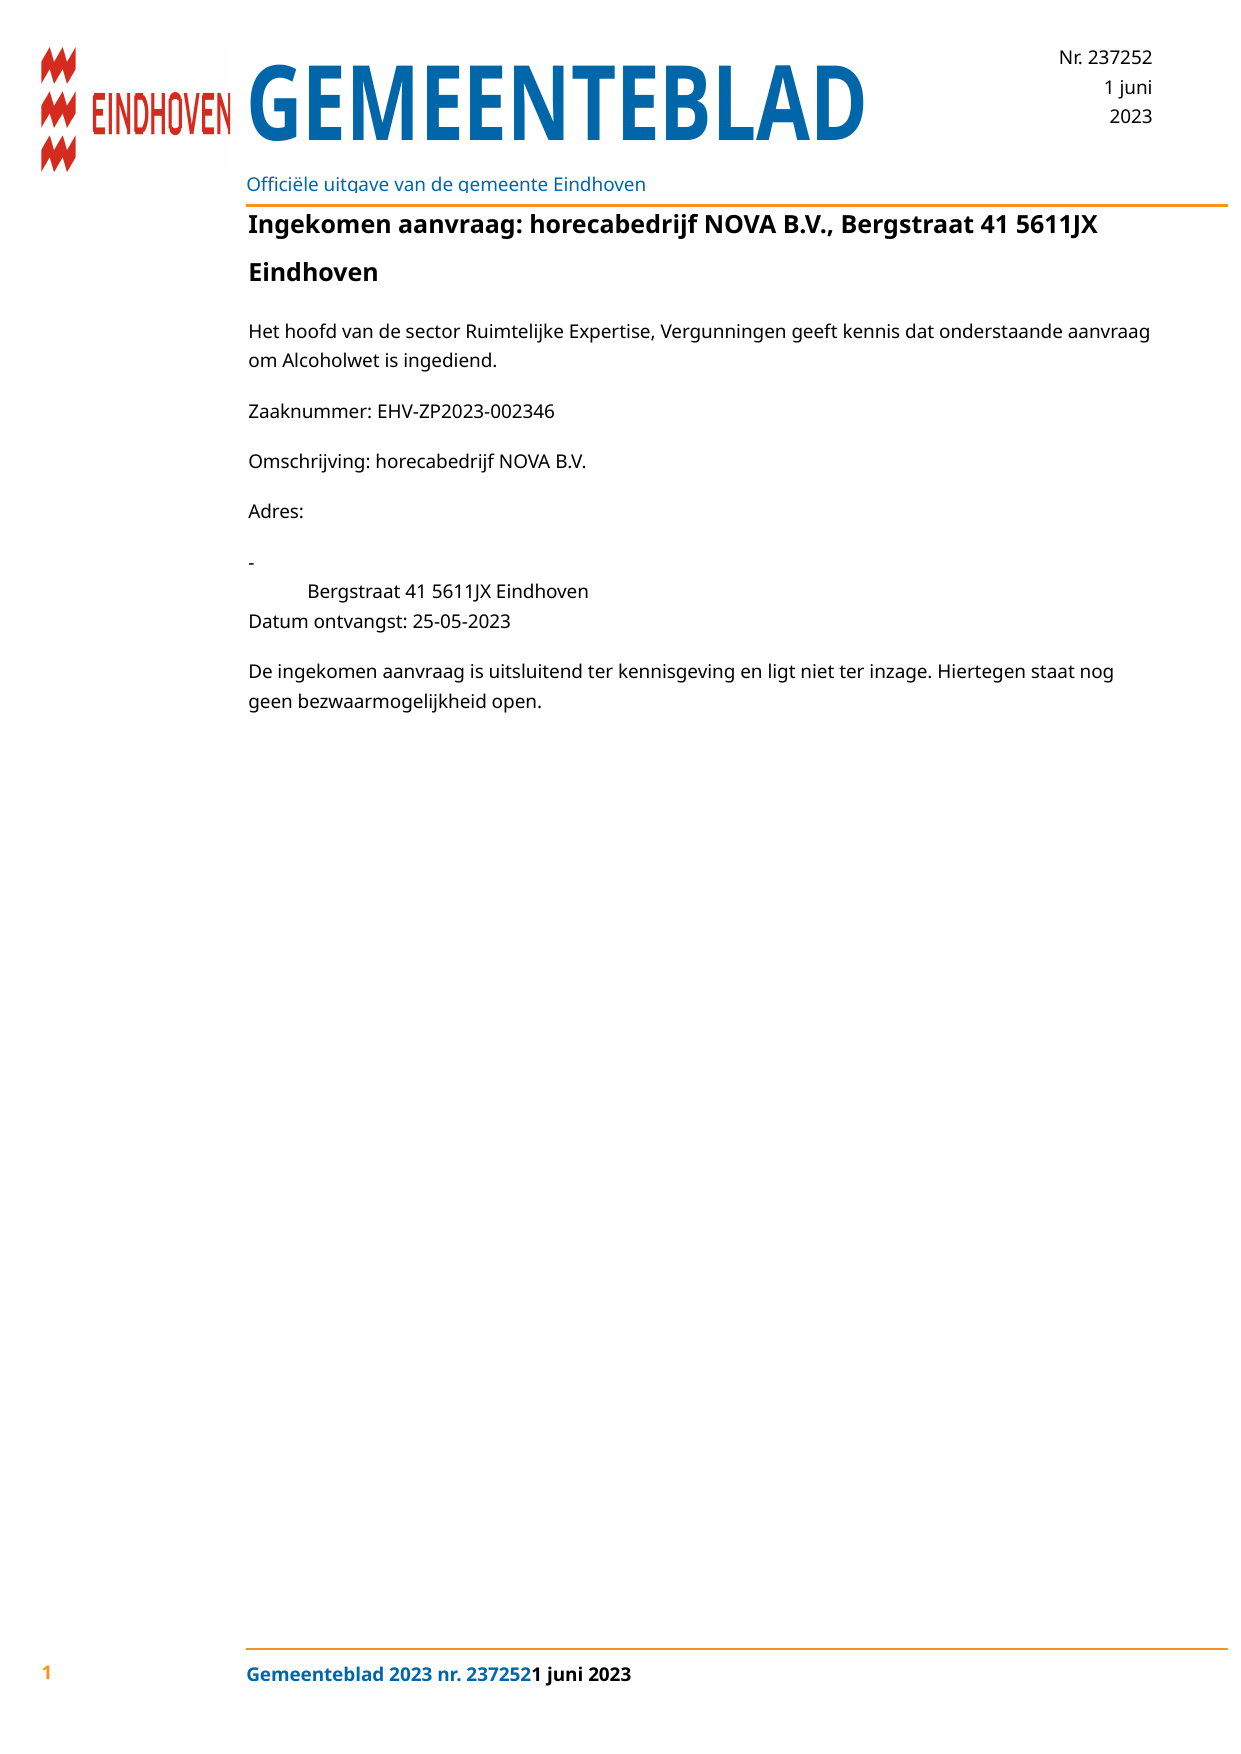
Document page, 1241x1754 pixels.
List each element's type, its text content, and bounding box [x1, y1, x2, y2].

text Omschrijving: horecabedrijf NOVA B.V. [248, 448, 1152, 474]
text Het hoofd van de sector Ruimtelijke Expertise, Vergunningen geeft kennis dat onderstaande aanvraag om Alcoholwet is ingediend. [248, 318, 1152, 373]
text Ingekomen aanvraag: horecabedrijf NOVA B.V., Bergstraat 41 5611JX Eindhoven [248, 207, 1152, 288]
text Datum ontvangst: 25-05-2023 [248, 608, 1152, 634]
text De ingekomen aanvraag is uitsluitend ter kennisgeving en ligt niet ter inzage. Hiertegen staat nog geen bezwaarmogelijkheid open. [248, 659, 1152, 714]
text Adres: [248, 499, 1152, 524]
list Bergstraat 41 5611JX Eindhoven [248, 579, 1152, 604]
text Zaaknummer: EHV-ZP2023-002346 [248, 398, 1152, 424]
picture [41, 47, 231, 172]
